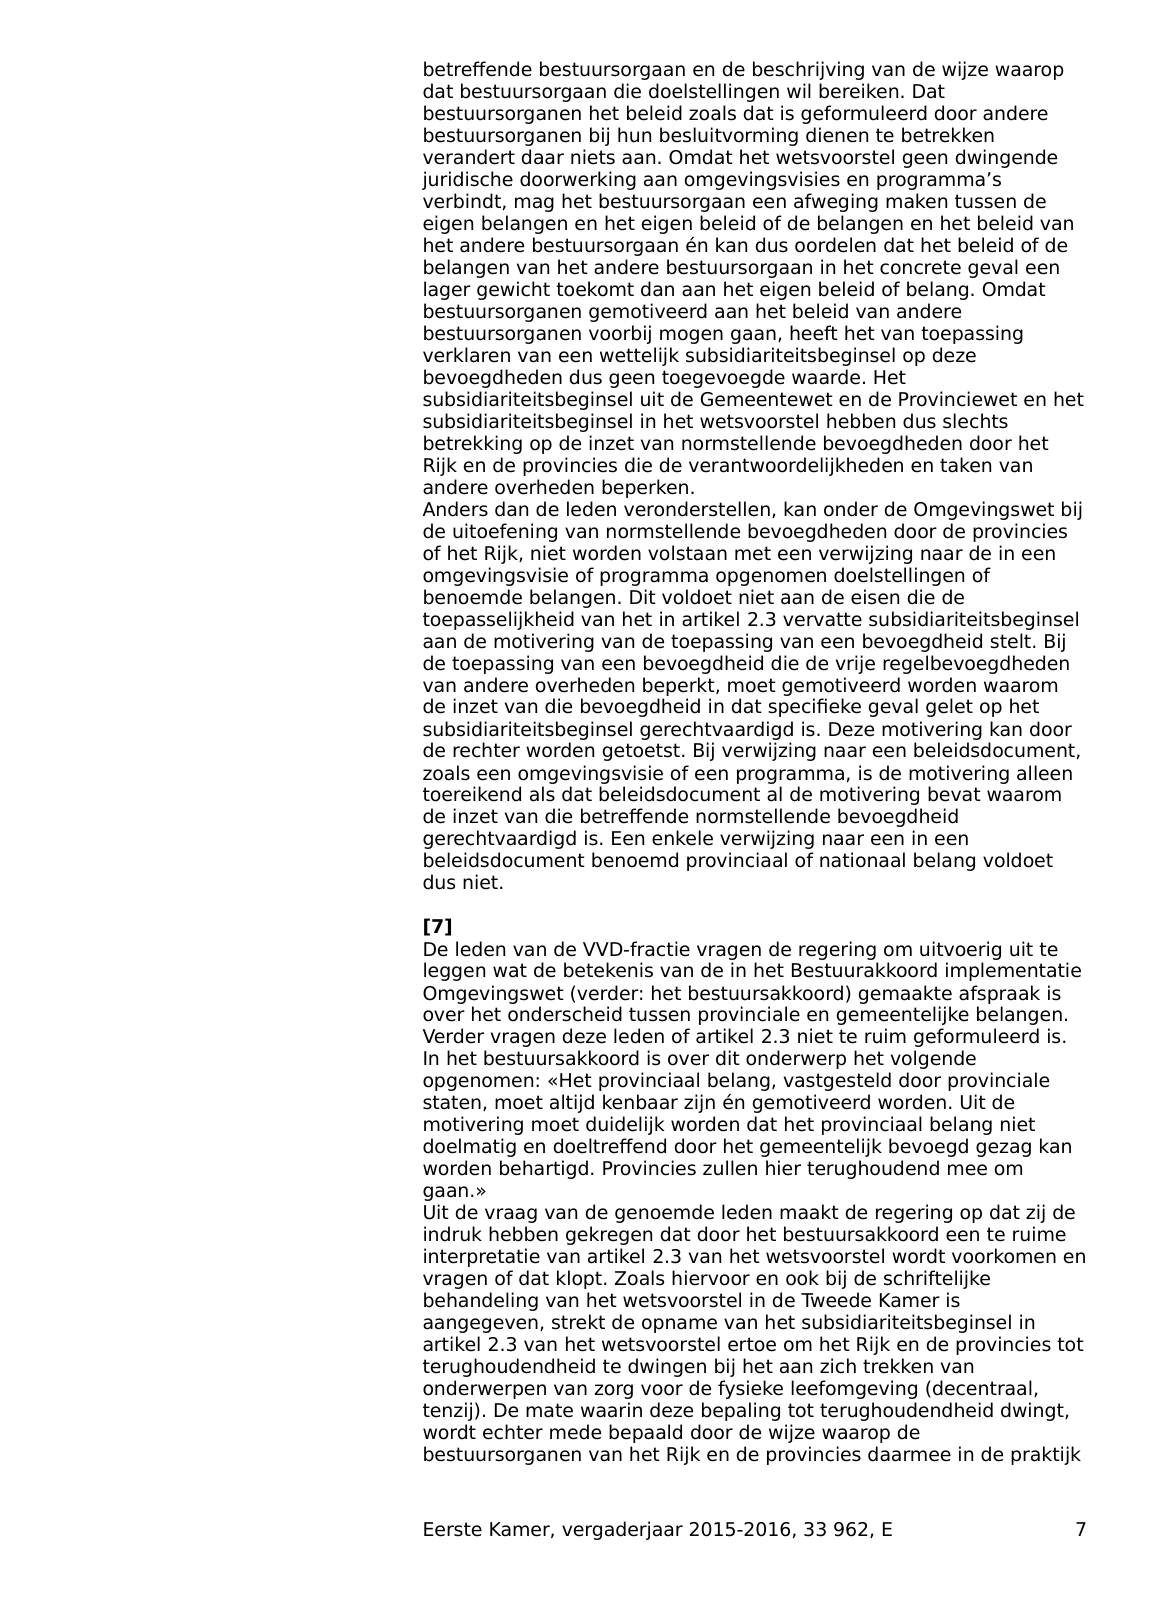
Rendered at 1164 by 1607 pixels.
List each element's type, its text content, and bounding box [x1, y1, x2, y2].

text Uit de vraag van de genoemde leden maakt de regering op dat zij de indruk hebben gekregen dat door het bestuursakkoord een te ruime interpretatie van artikel 2.3 van het wetsvoorstel wordt voorkomen en vragen of dat klopt. Zoals hiervoor en ook bij de schriftelijke behandeling van het wetsvoorstel in de Tweede Kamer is aangegeven, strekt de opname van het subsidiariteitsbeginsel in artikel 2.3 van het wetsvoorstel ertoe om het Rijk en de provincies tot terughoudendheid te dwingen bij het aan zich trekken van onderwerpen van zorg voor de fysieke leefomgeving (decentraal, tenzij). De mate waarin deze bepaling tot terughoudendheid dwingt, wordt echter mede bepaald door de wijze waarop de bestuursorganen van het Rijk en de provincies daarmee in de praktijk [422, 1202, 1087, 1466]
text [7] [422, 916, 1087, 938]
text betreffende bestuursorgaan en de beschrijving van de wijze waarop dat bestuursorgaan die doelstellingen wil bereiken. Dat bestuursorganen het beleid zoals dat is geformuleerd door andere bestuursorganen bij hun besluitvorming dienen te betrekken verandert daar niets aan. Omdat het wetsvoorstel geen dwingende juridische doorwerking aan omgevingsvisies en programma’s verbindt, mag het bestuursorgaan een afweging maken tussen de eigen belangen en het eigen beleid of de belangen en het beleid van het andere bestuursorgaan én kan dus oordelen dat het beleid of de belangen van het andere bestuursorgaan in het concrete geval een lager gewicht toekomt dan aan het eigen beleid of belang. Omdat bestuursorganen gemotiveerd aan het beleid van andere bestuursorganen voorbij mogen gaan, heeft het van toepassing verklaren van een wettelijk subsidiariteitsbeginsel op deze bevoegdheden dus geen toegevoegde waarde. Het subsidiariteitsbeginsel uit de Gemeentewet en de Provinciewet en het subsidiariteitsbeginsel in het wetsvoorstel hebben dus slechts betrekking op de inzet van normstellende bevoegdheden door het Rijk en de provincies die de verantwoordelijkheden en taken van andere overheden beperken. [422, 59, 1087, 499]
text Anders dan de leden veronderstellen, kan onder de Omgevingswet bij de uitoefening van normstellende bevoegdheden door de provincies of het Rijk, niet worden volstaan met een verwijzing naar de in een omgevingsvisie of programma opgenomen doelstellingen of benoemde belangen. Dit voldoet niet aan de eisen die de toepasselijkheid van het in artikel 2.3 vervatte subsidiariteitsbeginsel aan de motivering van de toepassing van een bevoegdheid stelt. Bij de toepassing van een bevoegdheid die de vrije regelbevoegdheden van andere overheden beperkt, moet gemotiveerd worden waarom de inzet van die bevoegdheid in dat specifieke geval gelet op het subsidiariteitsbeginsel gerechtvaardigd is. Deze motivering kan door de rechter worden getoetst. Bij verwijzing naar een beleidsdocument, zoals een omgevingsvisie of een programma, is de motivering alleen toereikend als dat beleidsdocument al de motivering bevat waarom de inzet van die betreffende normstellende bevoegdheid gerechtvaardigd is. Een enkele verwijzing naar een in een beleidsdocument benoemd provinciaal of nationaal belang voldoet dus niet. [422, 499, 1087, 894]
text In het bestuursakkoord is over dit onderwerp het volgende opgenomen: «Het provinciaal belang, vastgesteld door provinciale staten, moet altijd kenbaar zijn én gemotiveerd worden. Uit de motivering moet duidelijk worden dat het provinciaal belang niet doelmatig en doeltreffend door het gemeentelijk bevoegd gezag kan worden behartigd. Provincies zullen hier terughoudend mee om gaan.» [422, 1048, 1087, 1202]
text De leden van de VVD-fractie vragen de regering om uitvoerig uit te leggen wat de betekenis van de in het Bestuurakkoord implementatie Omgevingswet (verder: het bestuursakkoord) gemaakte afspraak is over het onderscheid tussen provinciale en gemeentelijke belangen. Verder vragen deze leden of artikel 2.3 niet te ruim geformuleerd is. [422, 938, 1087, 1048]
